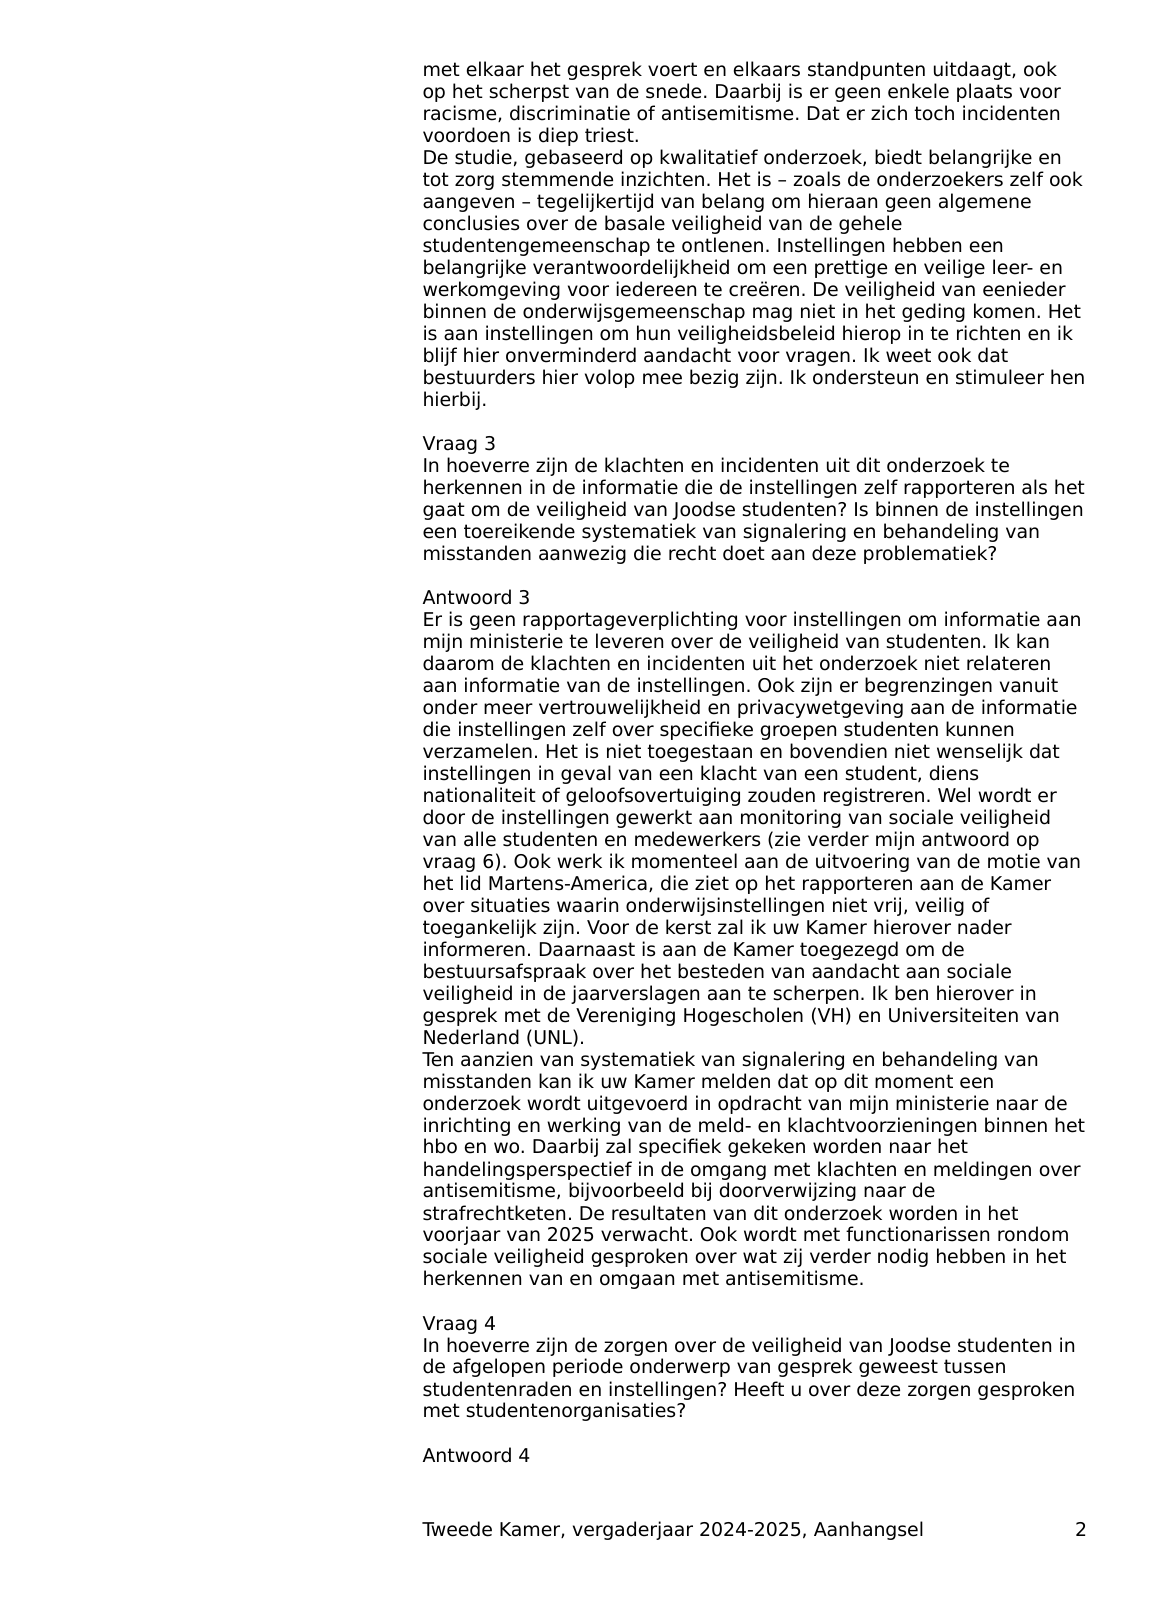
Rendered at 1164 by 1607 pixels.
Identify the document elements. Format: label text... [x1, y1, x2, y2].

text De studie, gebaseerd op kwalitatief onderzoek, biedt belangrijke en tot zorg stemmende inzichten. Het is – zoals de onderzoekers zelf ook aangeven – tegelijkertijd van belang om hieraan geen algemene conclusies over de basale veiligheid van de gehele studentengemeenschap te ontlenen. Instellingen hebben een belangrijke verantwoordelijkheid om een prettige en veilige leer- en werkomgeving voor iedereen te creëren. De veiligheid van eenieder binnen de onderwijsgemeenschap mag niet in het geding komen. Het is aan instellingen om hun veiligheidsbeleid hierop in te richten en ik blijf hier onverminderd aandacht voor vragen. Ik weet ook dat bestuurders hier volop mee bezig zijn. Ik ondersteun en stimuleer hen hierbij. [422, 147, 1087, 411]
text Vraag 3 [422, 433, 1087, 455]
text met elkaar het gesprek voert en elkaars standpunten uitdaagt, ook op het scherpst van de snede. Daarbij is er geen enkele plaats voor racisme, discriminatie of antisemitisme. Dat er zich toch incidenten voordoen is diep triest. [422, 59, 1087, 147]
text Er is geen rapportageverplichting voor instellingen om informatie aan mijn ministerie te leveren over de veiligheid van studenten. Ik kan daarom de klachten en incidenten uit het onderzoek niet relateren aan informatie van de instellingen. Ook zijn er begrenzingen vanuit onder meer vertrouwelijkheid en privacywetgeving aan de informatie die instellingen zelf over specifieke groepen studenten kunnen verzamelen. Het is niet toegestaan en bovendien niet wenselijk dat instellingen in geval van een klacht van een student, diens nationaliteit of geloofsovertuiging zouden registreren. Wel wordt er door de instellingen gewerkt aan monitoring van sociale veiligheid van alle studenten en medewerkers (zie verder mijn antwoord op vraag 6). Ook werk ik momenteel aan de uitvoering van de motie van het lid Martens-America, die ziet op het rapporteren aan de Kamer over situaties waarin onderwijsinstellingen niet vrij, veilig of toegankelijk zijn. Voor de kerst zal ik uw Kamer hierover nader informeren. Daarnaast is aan de Kamer toegezegd om de bestuursafspraak over het besteden van aandacht aan sociale veiligheid in de jaarverslagen aan te scherpen. Ik ben hierover in gesprek met de Vereniging Hogescholen (VH) en Universiteiten van Nederland (UNL). [422, 609, 1087, 1048]
text Vraag 4 [422, 1312, 1087, 1334]
text In hoeverre zijn de zorgen over de veiligheid van Joodse studenten in de afgelopen periode onderwerp van gesprek geweest tussen studentenraden en instellingen? Heeft u over deze zorgen gesproken met studentenorganisaties? [422, 1334, 1087, 1422]
text In hoeverre zijn de klachten en incidenten uit dit onderzoek te herkennen in de informatie die de instellingen zelf rapporteren als het gaat om de veiligheid van Joodse studenten? Is binnen de instellingen een toereikende systematiek van signalering en behandeling van misstanden aanwezig die recht doet aan deze problematiek? [422, 455, 1087, 565]
text Antwoord 4 [422, 1444, 1087, 1467]
text Antwoord 3 [422, 587, 1087, 609]
text Ten aanzien van systematiek van signalering en behandeling van misstanden kan ik uw Kamer melden dat op dit moment een onderzoek wordt uitgevoerd in opdracht van mijn ministerie naar de inrichting en werking van de meld- en klachtvoorzieningen binnen het hbo en wo. Daarbij zal specifiek gekeken worden naar het handelingsperspectief in de omgang met klachten en meldingen over antisemitisme, bijvoorbeeld bij doorverwijzing naar de strafrechtketen. De resultaten van dit onderzoek worden in het voorjaar van 2025 verwacht. Ook wordt met functionarissen rondom sociale veiligheid gesproken over wat zij verder nodig hebben in het herkennen van en omgaan met antisemitisme. [422, 1048, 1087, 1290]
